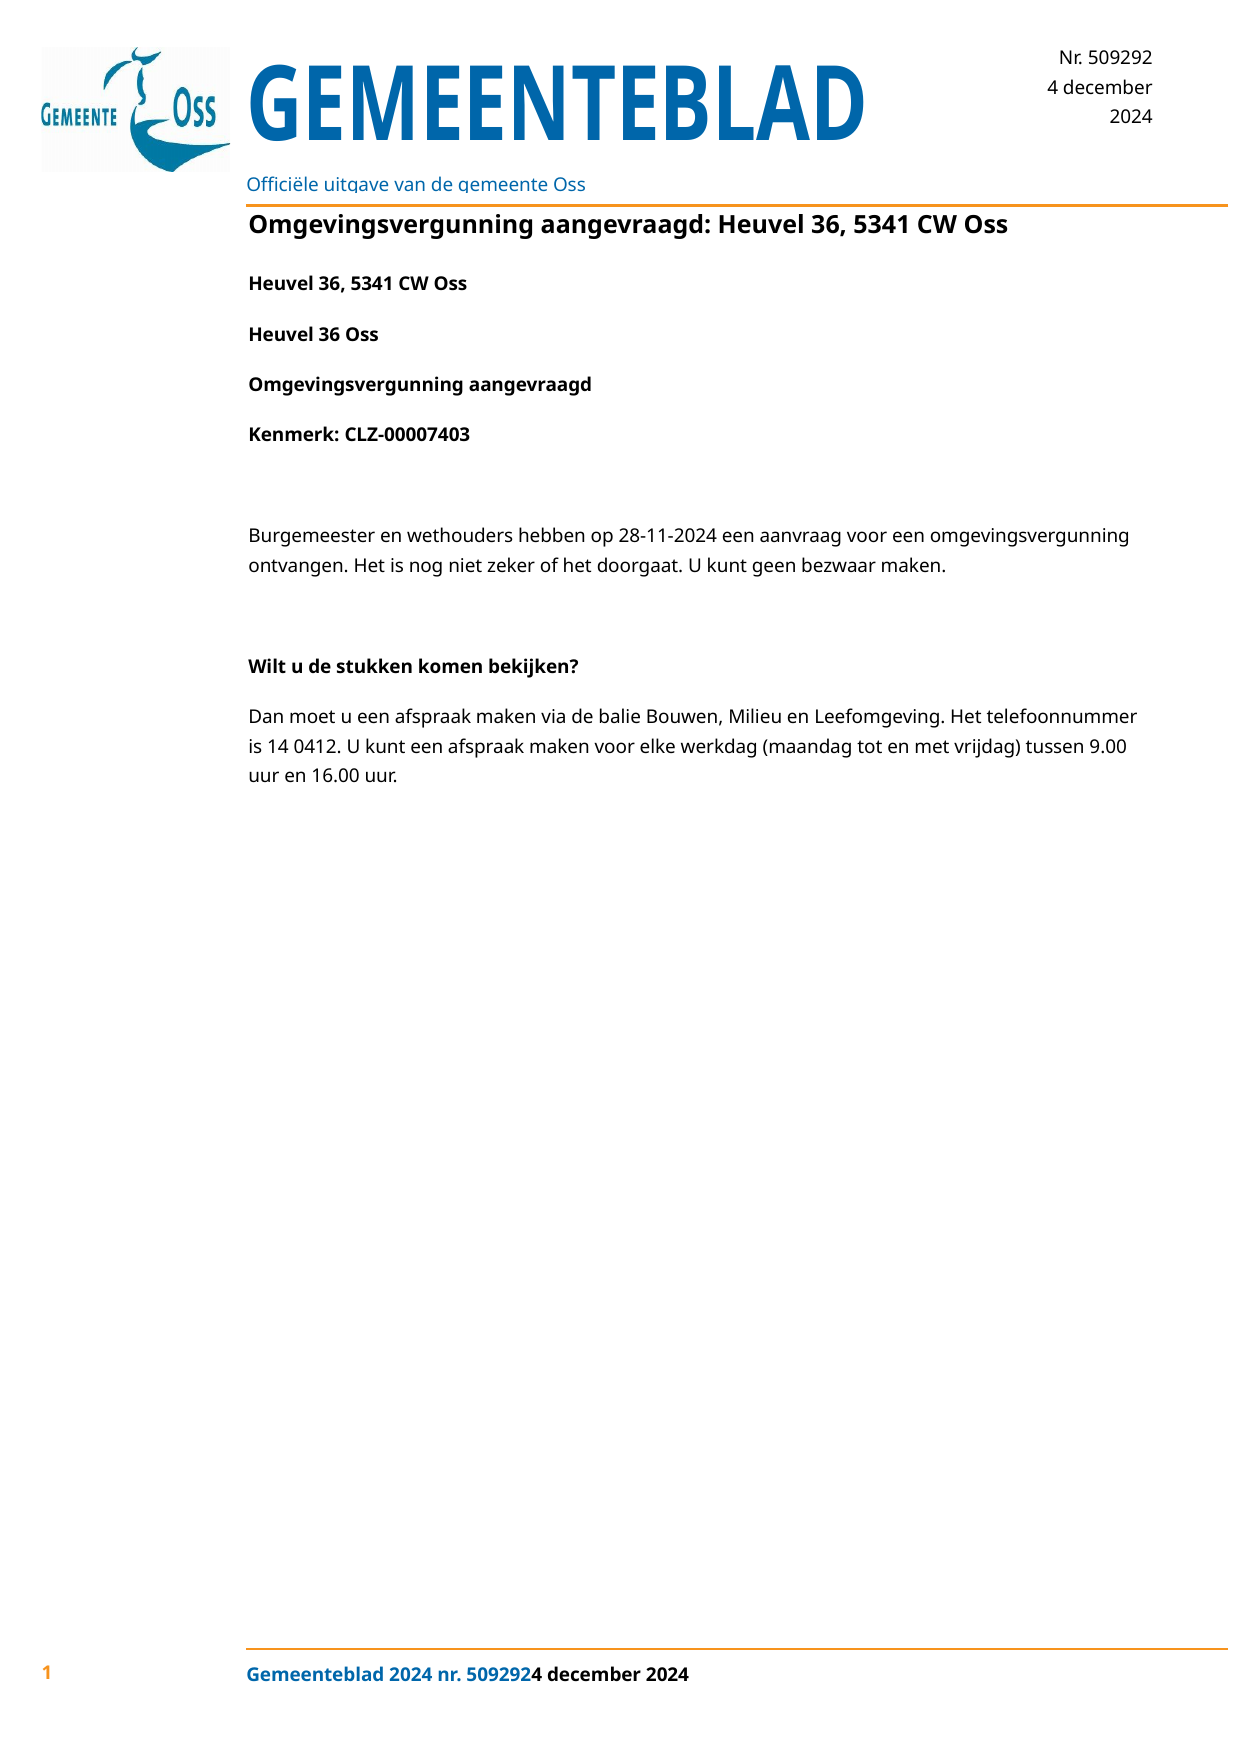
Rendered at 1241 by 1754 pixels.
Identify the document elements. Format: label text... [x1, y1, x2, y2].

text Omgevingsvergunning aangevraagd: Heuvel 36, 5341 CW Oss [248, 207, 1152, 241]
text Burgemeester en wethouders hebben op 28-11-2024 een aanvraag voor een omgevingsvergunning ontvangen. Het is nog niet zeker of het doorgaat. U kunt geen bezwaar maken. [248, 522, 1152, 578]
text Heuvel 36, 5341 CW Oss [248, 270, 1152, 296]
text Kenmerk: CLZ-00007403 [248, 422, 1152, 447]
picture [41, 47, 231, 172]
text Dan moet u een afspraak maken via de balie Bouwen, Milieu en Leefomgeving. Het telefoonnummer is 14 0412. U kunt een afspraak maken voor elke werkdag (maandag tot en met vrijdag) tussen 9.00 uur en 16.00 uur. [248, 703, 1152, 788]
text Wilt u de stukken komen bekijken? [248, 653, 1152, 678]
text Omgevingsvergunning aangevraagd [248, 371, 1152, 397]
text Heuvel 36 Oss [248, 321, 1152, 346]
